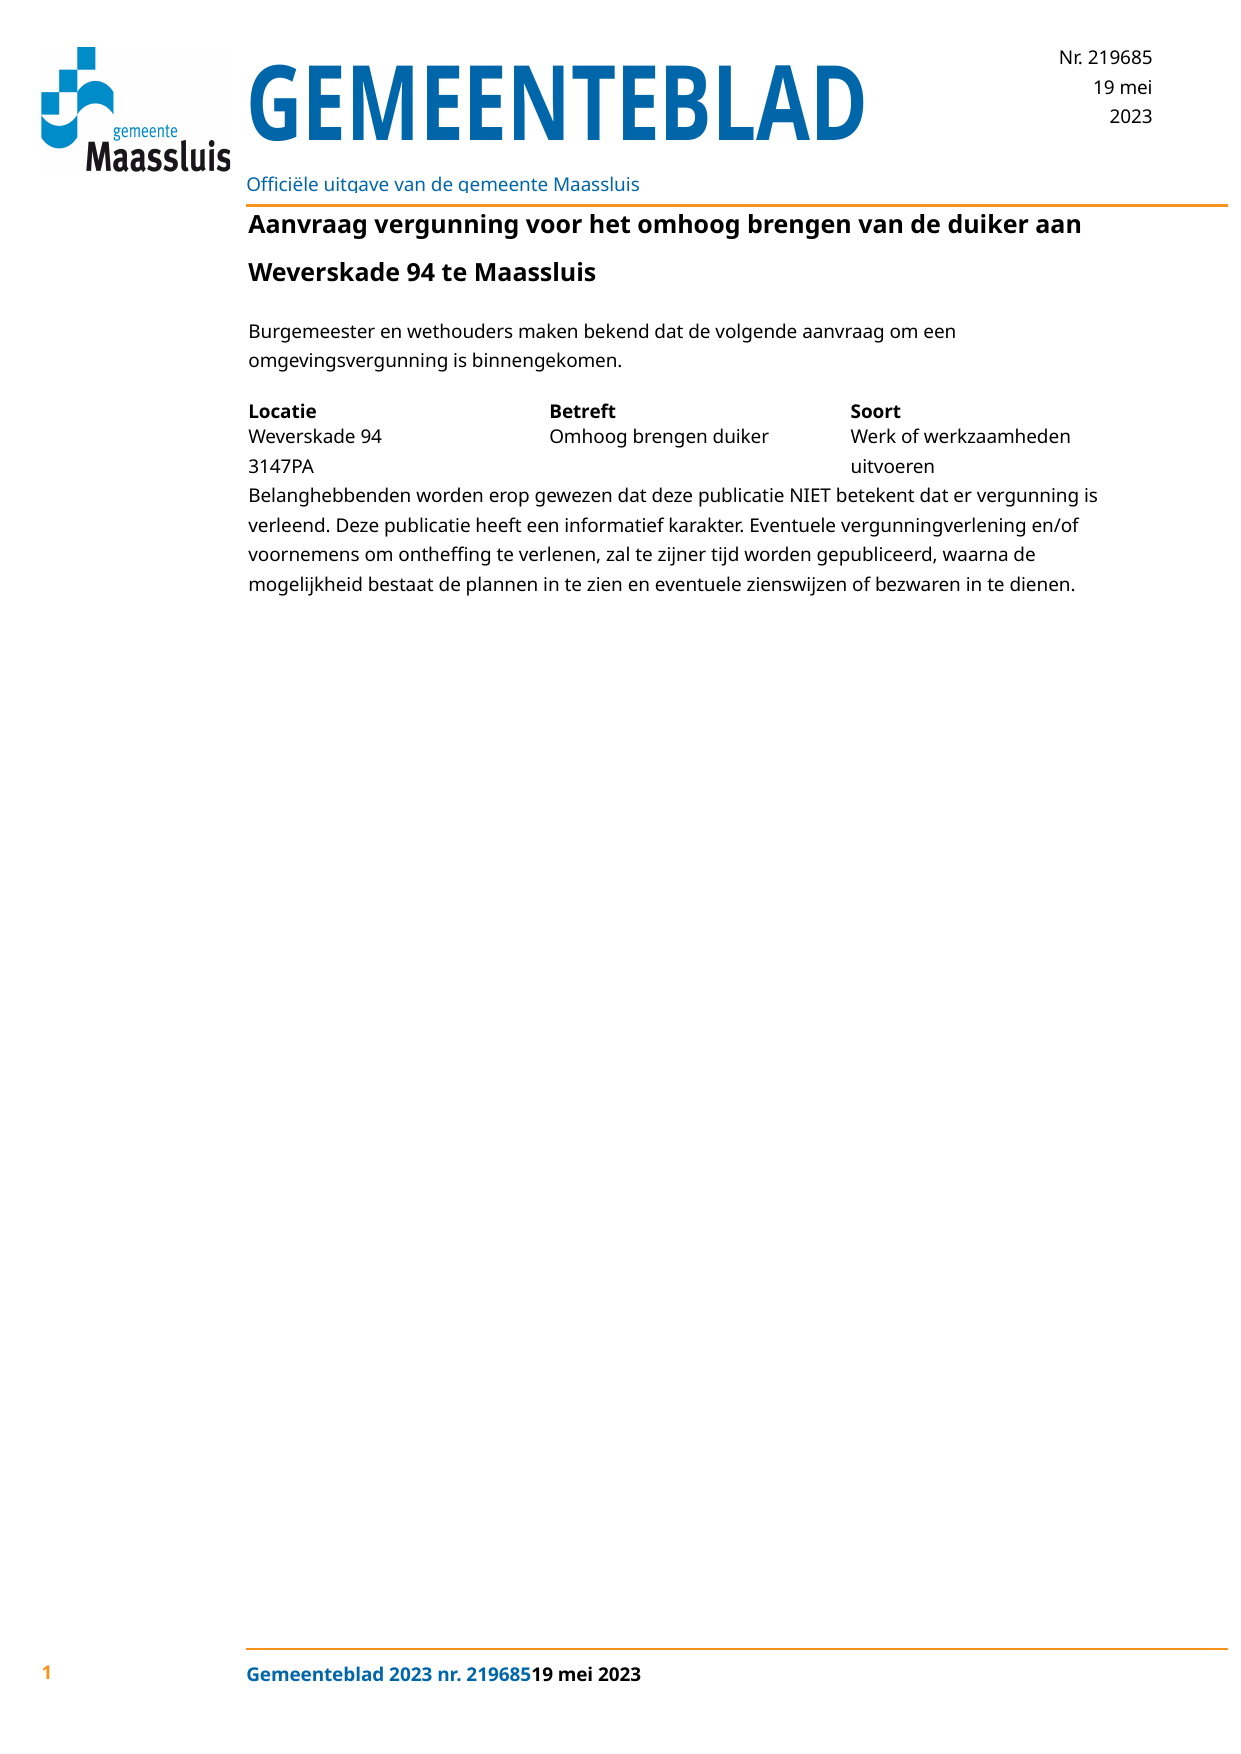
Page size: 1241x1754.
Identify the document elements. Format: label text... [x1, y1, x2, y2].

picture [41, 47, 231, 172]
table_header Betreft [549, 398, 850, 424]
table_cell Werk of werkzaamheden uitvoeren [850, 424, 1152, 479]
picture [41, 47, 77, 92]
text Burgemeester en wethouders maken bekend dat de volgende aanvraag om een omgevingsvergunning is binnengekomen. [248, 318, 1152, 373]
table_header Soort [850, 398, 1152, 424]
text Belanghebbenden worden erop gewezen dat deze publicatie NIET betekent dat er vergunning is verleend. Deze publicatie heeft een informatief karakter. Eventuele vergunningverlening en/of voornemens om ontheffing te verlenen, zal te zijner tijd worden gepubliceerd, waarna de mogelijkheid bestaat de plannen in te zien en eventuele zienswijzen of bezwaren in te dienen. [248, 482, 1152, 597]
table_cell Weverskade 94 3147PA [248, 424, 549, 479]
table_cell Omhoog brengen duiker [549, 424, 850, 479]
table_header Locatie [248, 398, 549, 424]
text Aanvraag vergunning voor het omhoog brengen van de duiker aan Weverskade 94 te Maassluis [248, 207, 1152, 288]
